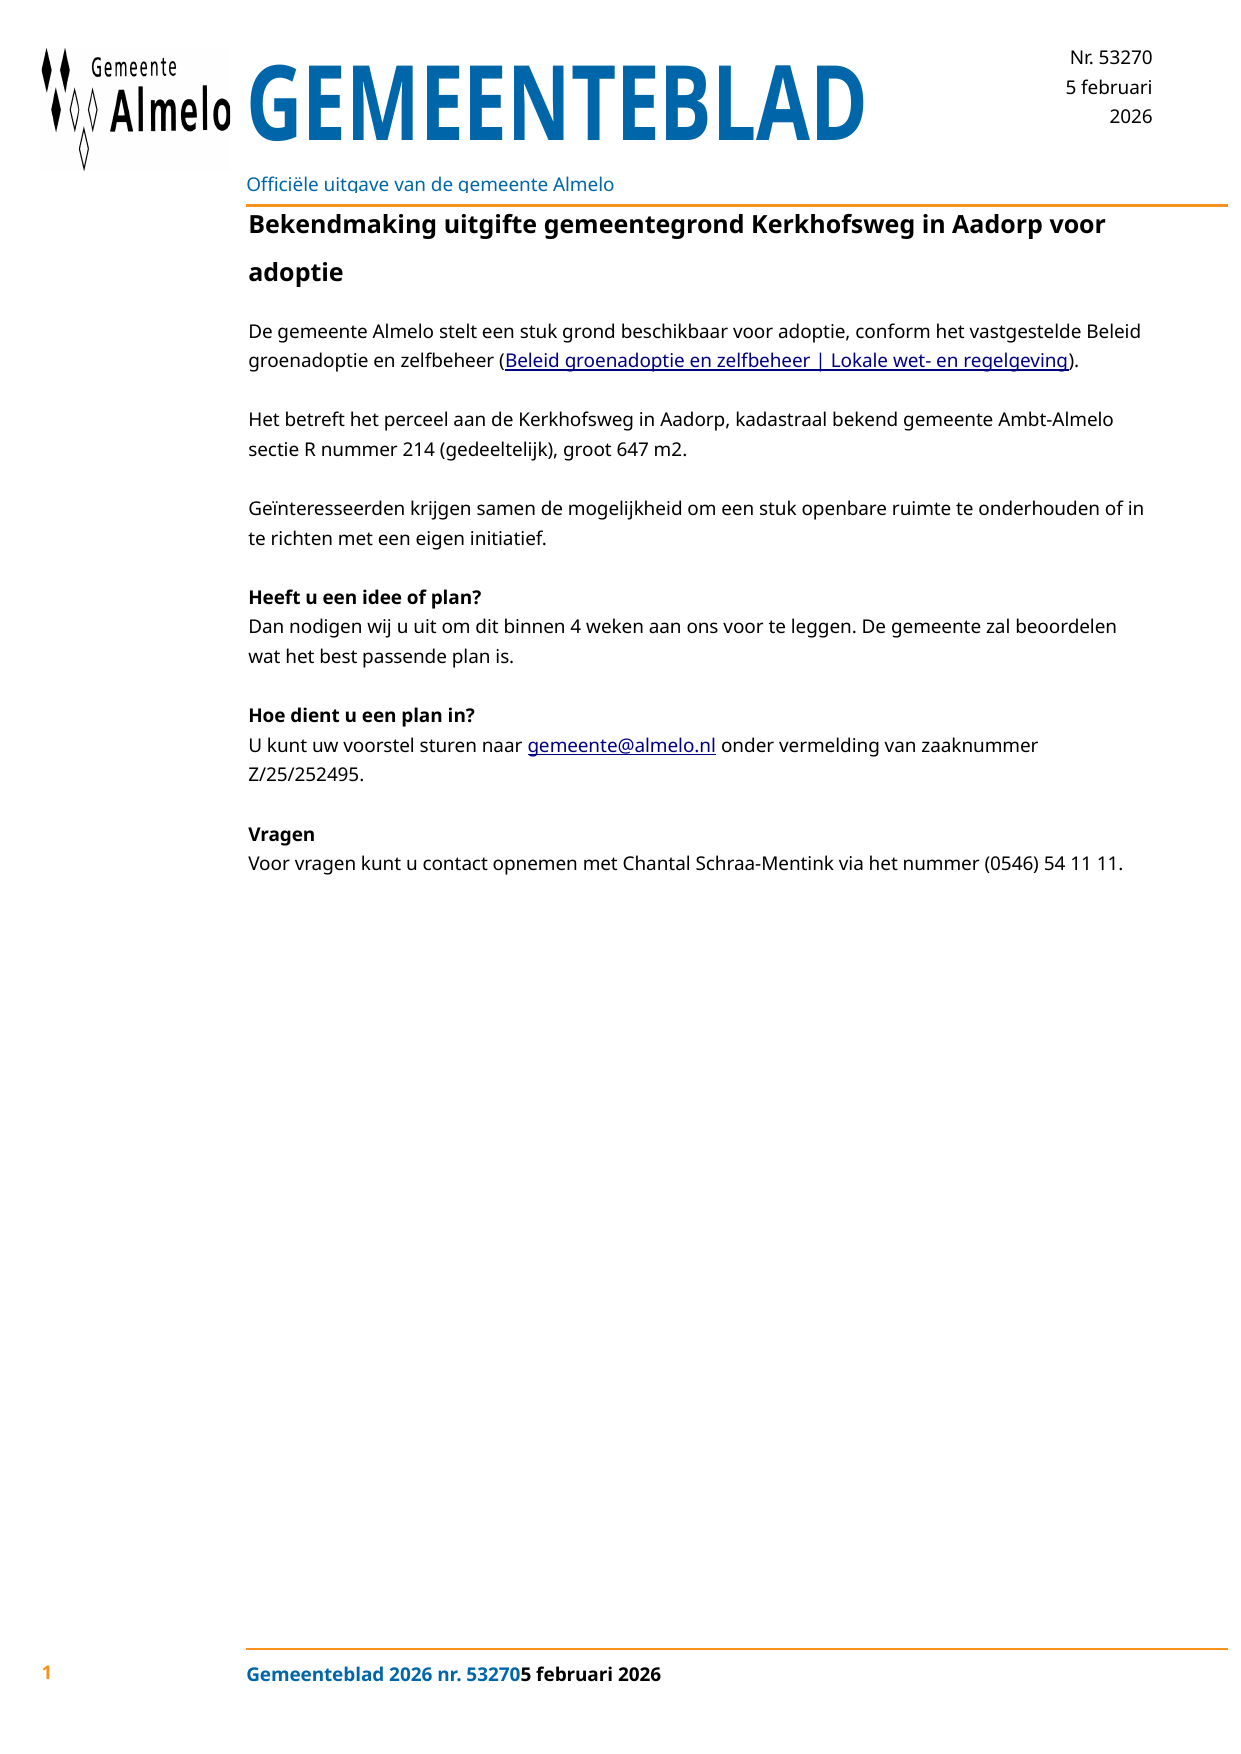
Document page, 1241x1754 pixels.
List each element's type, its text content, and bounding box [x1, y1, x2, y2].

picture [41, 47, 231, 172]
text Voor vragen kunt u contact opnemen met Chantal Schraa-Mentink via het nummer (0546) 54 11 11. [248, 850, 1152, 876]
text U kunt uw voorstel sturen naar gemeente@almelo.nl onder vermelding van zaaknummer Z/25/252495. [248, 732, 1152, 787]
text Bekendmaking uitgifte gemeentegrond Kerkhofsweg in Aadorp voor adoptie [248, 207, 1152, 288]
text Dan nodigen wij u uit om dit binnen 4 weken aan ons voor te leggen. De gemeente zal beoordelen wat het best passende plan is. [248, 614, 1152, 669]
text Heeft u een idee of plan? [248, 584, 1152, 610]
text Het betreft het perceel aan de Kerkhofsweg in Aadorp, kadastraal bekend gemeente Ambt-Almelo sectie R nummer 214 (gedeeltelijk), groot 647 m2. [248, 407, 1152, 462]
text Geïnteresseerden krijgen samen de mogelijkheid om een stuk openbare ruimte te onderhouden of in te richten met een eigen initiatief. [248, 495, 1152, 551]
text Vragen [248, 821, 1152, 847]
text De gemeente Almelo stelt een stuk grond beschikbaar voor adoptie, conform het vastgestelde Beleid groenadoptie en zelfbeheer (Beleid groenadoptie en zelfbeheer | Lokale wet- en regelgeving). [248, 318, 1152, 373]
text Hoe dient u een plan in? [248, 702, 1152, 728]
